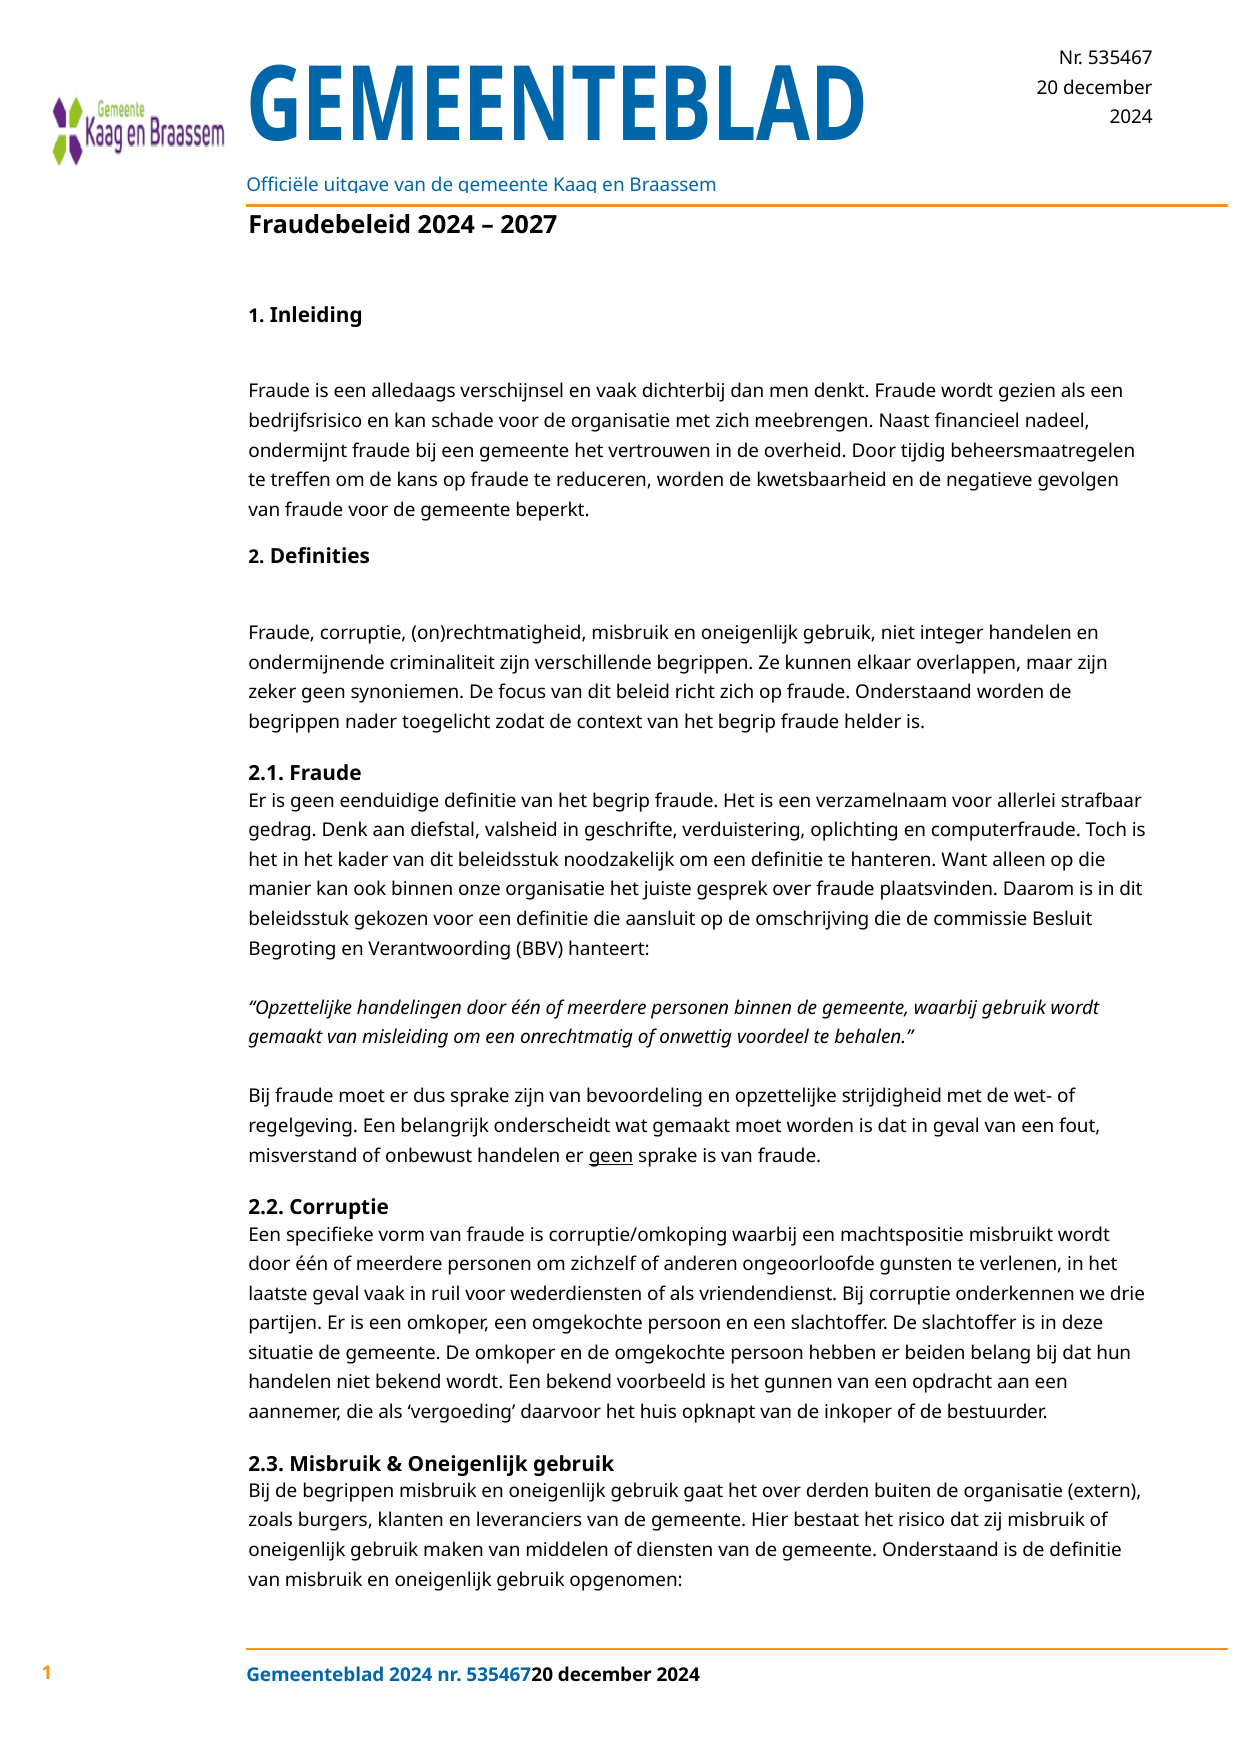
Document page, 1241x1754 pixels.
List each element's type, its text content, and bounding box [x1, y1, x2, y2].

text Fraude, corruptie, (on)rechtmatigheid, misbruik en oneigenlijk gebruik, niet integer handelen en ondermijnende criminaliteit zijn verschillende begrippen. Ze kunnen elkaar overlappen, maar zijn zeker geen synoniemen. De focus van dit beleid richt zich op fraude. Onderstaand worden de begrippen nader toegelicht zodat de context van het begrip fraude helder is. [248, 619, 1152, 734]
text Er is geen eenduidige definitie van het begrip fraude. Het is een verzamelnaam voor allerlei strafbaar gedrag. Denk aan diefstal, valsheid in geschrifte, verduistering, oplichting en computerfraude. Toch is het in het kader van dit beleidsstuk noodzakelijk om een definitie te hanteren. Want alleen op die manier kan ook binnen onze organisatie het juiste gesprek over fraude plaatsvinden. Daarom is in dit beleidsstuk gekozen voor een definitie die aansluit op de omschrijving die de commissie Besluit Begroting en Verantwoording (BBV) hanteert: [248, 787, 1152, 961]
picture [41, 47, 231, 172]
text 2.1. Fraude [248, 758, 1152, 787]
text Bij fraude moet er dus sprake zijn van bevoordeling en opzettelijke strijdigheid met de wet- of regelgeving. Een belangrijk onderscheidt wat gemaakt moet worden is dat in geval van een fout, misverstand of onbewust handelen er geen sprake is van fraude. [248, 1083, 1152, 1168]
text Fraude is een alledaags verschijnsel en vaak dichterbij dan men denkt. Fraude wordt gezien als een bedrijfsrisico en kan schade voor de organisatie met zich meebrengen. Naast financieel nadeel, ondermijnt fraude bij een gemeente het vertrouwen in de overheid. Door tijdig beheersmaatregelen te treffen om de kans op fraude te reduceren, worden de kwetsbaarheid en de negatieve gevolgen van fraude voor de gemeente beperkt. [248, 378, 1152, 522]
text Een specifieke vorm van fraude is corruptie/omkoping waarbij een machtspositie misbruikt wordt door één of meerdere personen om zichzelf of anderen ongeoorloofde gunsten te verlenen, in het laatste geval vaak in ruil voor wederdiensten of als vriendendienst. Bij corruptie onderkennen we drie partijen. Er is een omkoper, een omgekochte persoon en een slachtoffer. De slachtoffer is in deze situatie de gemeente. De omkoper en de omgekochte persoon hebben er beiden belang bij dat hun handelen niet bekend wordt. Een bekend voorbeeld is het gunnen van een opdracht aan een aannemer, die als ‘vergoeding’ daarvoor het huis opknapt van de inkoper of de bestuurder. [248, 1221, 1152, 1424]
text “Opzettelijke handelingen door één of meerdere personen binnen de gemeente, waarbij gebruik wordt gemaakt van misleiding om een onrechtmatig of onwettig voordeel te behalen.” [248, 994, 1152, 1049]
text 1. Inleiding [248, 300, 1152, 328]
text 2.3. Misbruik & Oneigenlijk gebruik [248, 1449, 1152, 1477]
text Fraudebeleid 2024 – 2027 [248, 207, 1152, 241]
text 2.2. Corruptie [248, 1192, 1152, 1221]
text Bij de begrippen misbruik en oneigenlijk gebruik gaat het over derden buiten de organisatie (extern), zoals burgers, klanten en leveranciers van de gemeente. Hier bestaat het risico dat zij misbruik of oneigenlijk gebruik maken van middelen of diensten van de gemeente. Onderstaand is de definitie van misbruik en oneigenlijk gebruik opgenomen: [248, 1477, 1152, 1592]
text 2. Definities [248, 542, 1152, 570]
